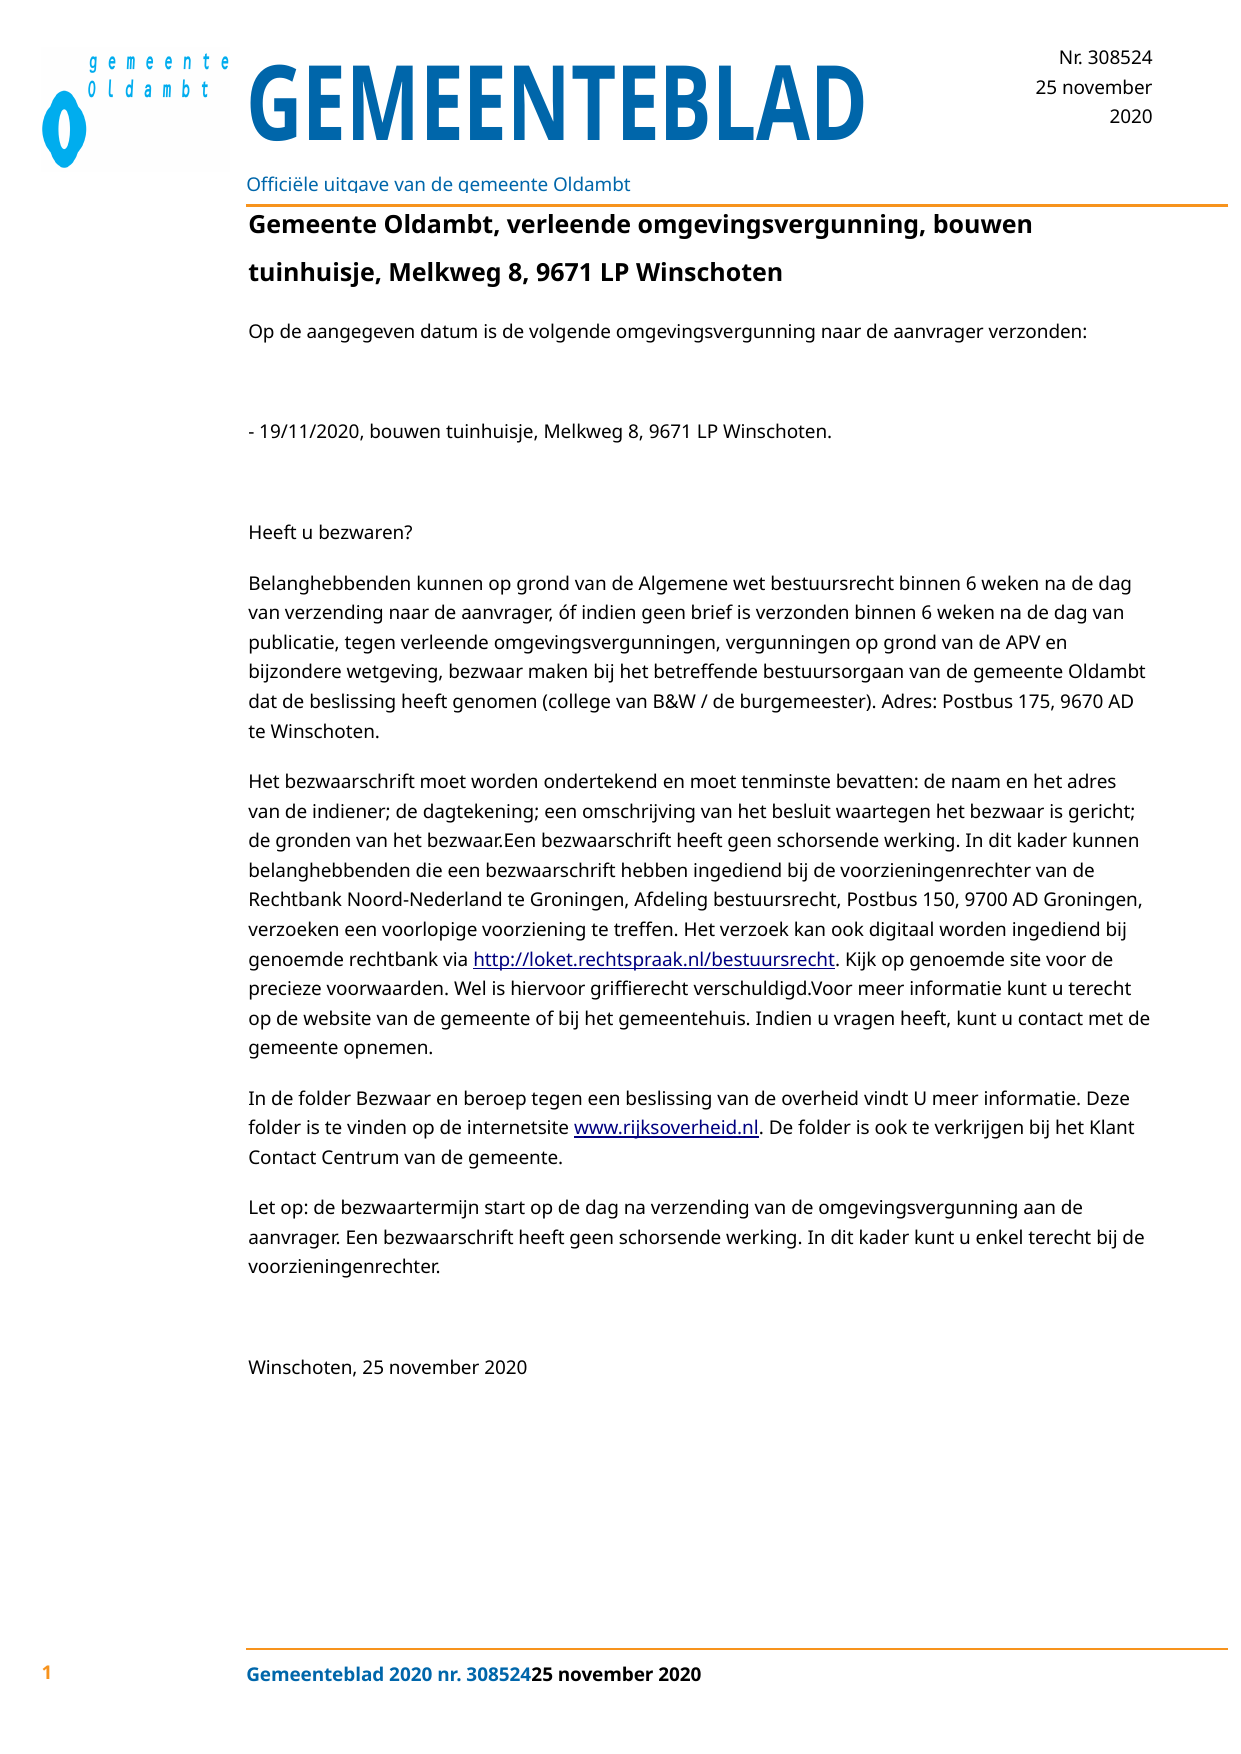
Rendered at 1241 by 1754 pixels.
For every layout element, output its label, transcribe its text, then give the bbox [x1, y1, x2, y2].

picture [41, 47, 231, 172]
text Gemeente Oldambt, verleende omgevingsvergunning, bouwen tuinhuisje, Melkweg 8, 9671 LP Winschoten [248, 207, 1152, 288]
text Op de aangegeven datum is de volgende omgevingsvergunning naar de aanvrager verzonden: [248, 318, 1152, 344]
text Let op: de bezwaartermijn start op de dag na verzending van de omgevingsvergunning aan de aanvrager. Een bezwaarschrift heeft geen schorsende werking. In dit kader kunt u enkel terecht bij de voorzieningenrechter. [248, 1194, 1152, 1279]
text Het bezwaarschrift moet worden ondertekend en moet tenminste bevatten: de naam en het adres van de indiener; de dagtekening; een omschrijving van het besluit waartegen het bezwaar is gericht; de gronden van het bezwaar.Een bezwaarschrift heeft geen schorsende werking. In dit kader kunnen belanghebbenden die een bezwaarschrift hebben ingediend bij de voorzieningenrechter van de Rechtbank Noord-Nederland te Groningen, Afdeling bestuursrecht, Postbus 150, 9700 AD Groningen, verzoeken een voorlopige voorziening te treffen. Het verzoek kan ook digitaal worden ingediend bij genoemde rechtbank via http://loket.rechtspraak.nl/bestuursrecht. Kijk op genoemde site voor de precieze voorwaarden. Wel is hiervoor griffierecht verschuldigd.Voor meer informatie kunt u terecht op de website van de gemeente of bij het gemeentehuis. Indien u vragen heeft, kunt u contact met de gemeente opnemen. [248, 768, 1152, 1060]
text Heeft u bezwaren? [248, 519, 1152, 545]
text In de folder Bezwaar en beroep tegen een beslissing van de overheid vindt U meer informatie. Deze folder is te vinden op de internetsite www.rijksoverheid.nl. De folder is ook te verkrijgen bij het Klant Contact Centrum van de gemeente. [248, 1085, 1152, 1170]
text Winschoten, 25 november 2020 [248, 1354, 1152, 1380]
text - 19/11/2020, bouwen tuinhuisje, Melkweg 8, 9671 LP Winschoten. [248, 419, 1152, 444]
text Belanghebbenden kunnen op grond van de Algemene wet bestuursrecht binnen 6 weken na de dag van verzending naar de aanvrager, óf indien geen brief is verzonden binnen 6 weken na de dag van publicatie, tegen verleende omgevingsvergunningen, vergunningen op grond van de APV en bijzondere wetgeving, bezwaar maken bij het betreffende bestuursorgaan van de gemeente Oldambt dat de beslissing heeft genomen (college van B&W / de burgemeester). Adres: Postbus 175, 9670 AD te Winschoten. [248, 570, 1152, 744]
